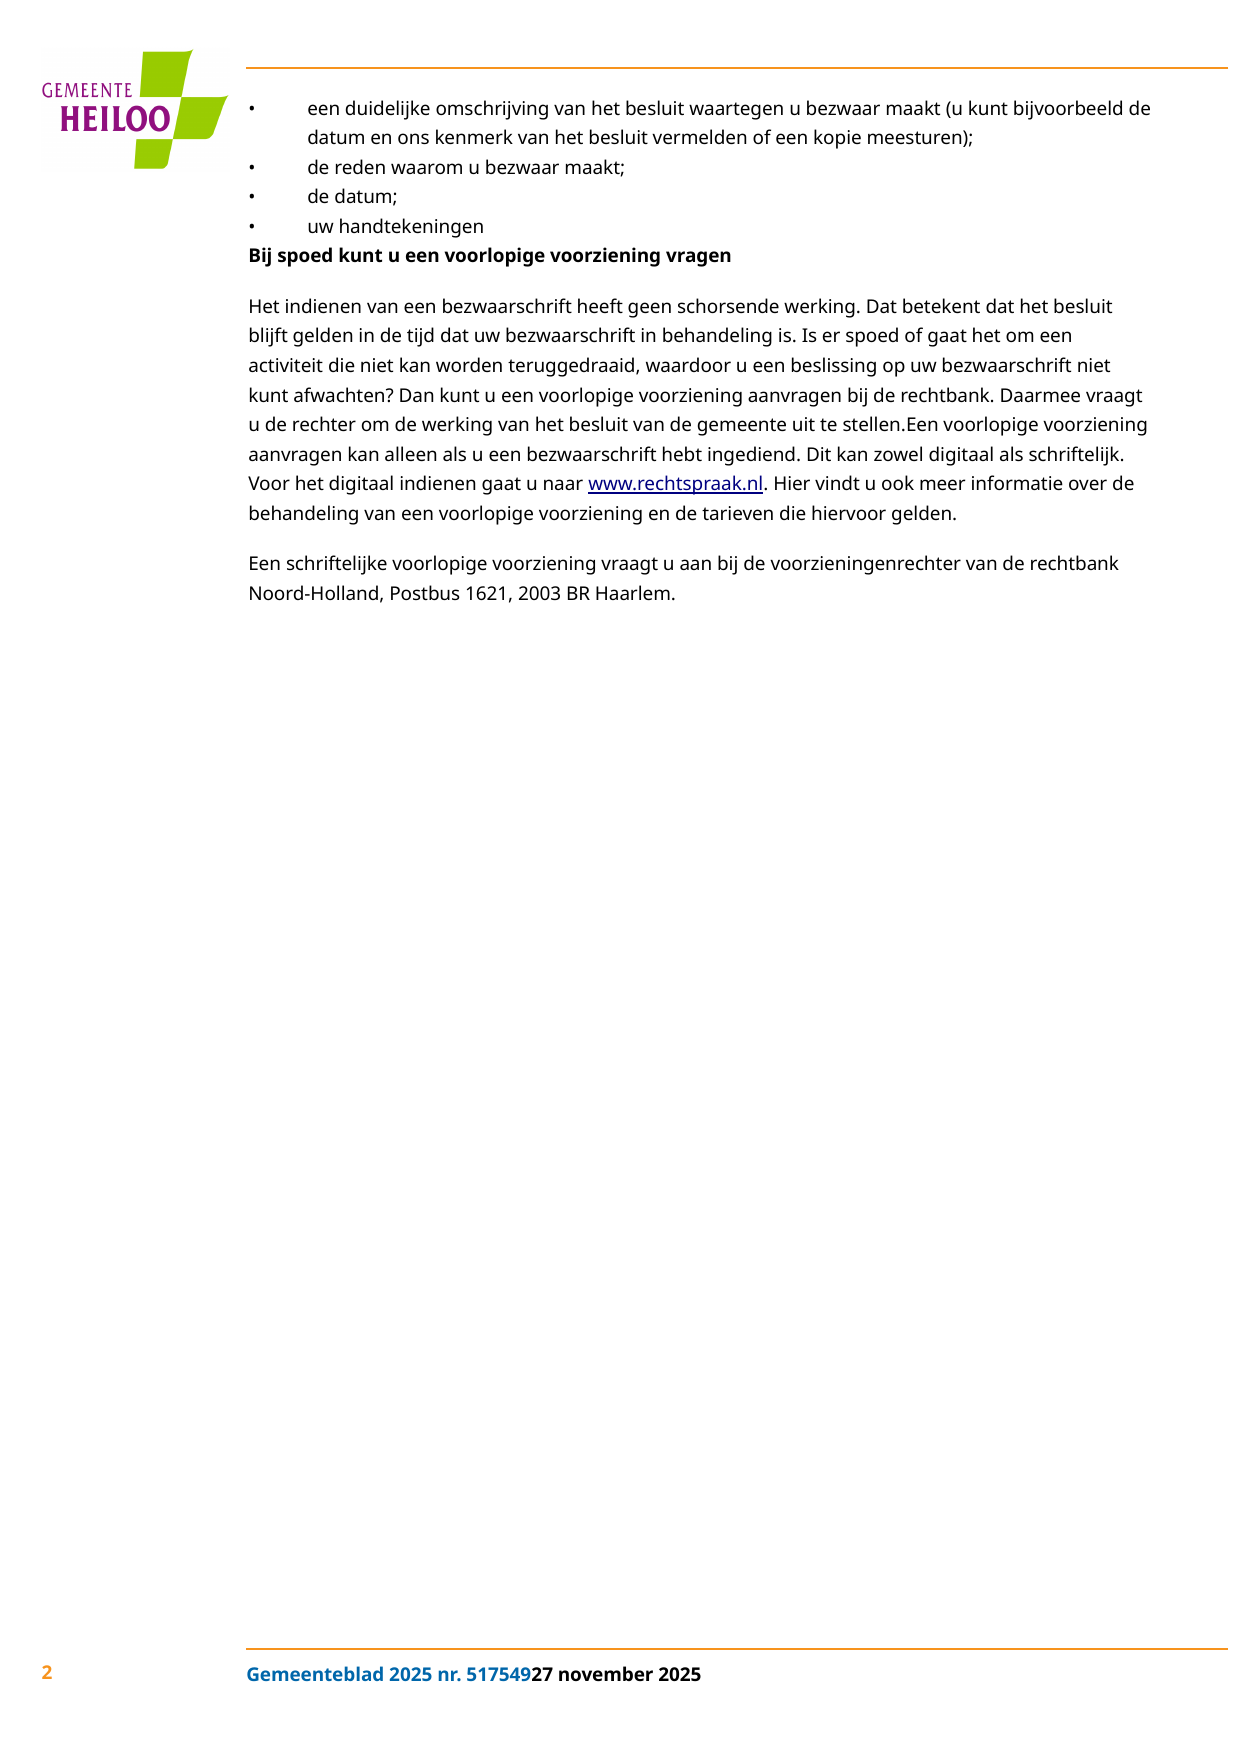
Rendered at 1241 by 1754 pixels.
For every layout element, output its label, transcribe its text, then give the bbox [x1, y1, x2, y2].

picture [41, 47, 231, 172]
text Bij spoed kunt u een voorlopige voorziening vragen [248, 243, 1152, 268]
list uw handtekeningen [248, 213, 1152, 239]
list een duidelijke omschrijving van het besluit waartegen u bezwaar maakt (u kunt bijvoorbeeld de datum en ons kenmerk van het besluit vermelden of een kopie meesturen); [248, 95, 1152, 150]
list de reden waarom u bezwaar maakt; [248, 154, 1152, 180]
text Een schriftelijke voorlopige voorziening vraagt u aan bij de voorzieningenrechter van de rechtbank Noord-Holland, Postbus 1621, 2003 BR Haarlem. [248, 551, 1152, 606]
text Het indienen van een bezwaarschrift heeft geen schorsende werking. Dat betekent dat het besluit blijft gelden in de tijd dat uw bezwaarschrift in behandeling is. Is er spoed of gaat het om een activiteit die niet kan worden teruggedraaid, waardoor u een beslissing op uw bezwaarschrift niet kunt afwachten? Dan kunt u een voorlopige voorziening aanvragen bij de rechtbank. Daarmee vraagt u de rechter om de werking van het besluit van de gemeente uit te stellen.Een voorlopige voorziening aanvragen kan alleen als u een bezwaarschrift hebt ingediend. Dit kan zowel digitaal als schriftelijk. Voor het digitaal indienen gaat u naar www.rechtspraak.nl. Hier vindt u ook meer informatie over de behandeling van een voorlopige voorziening en de tarieven die hiervoor gelden. [248, 293, 1152, 526]
list de datum; [248, 183, 1152, 209]
